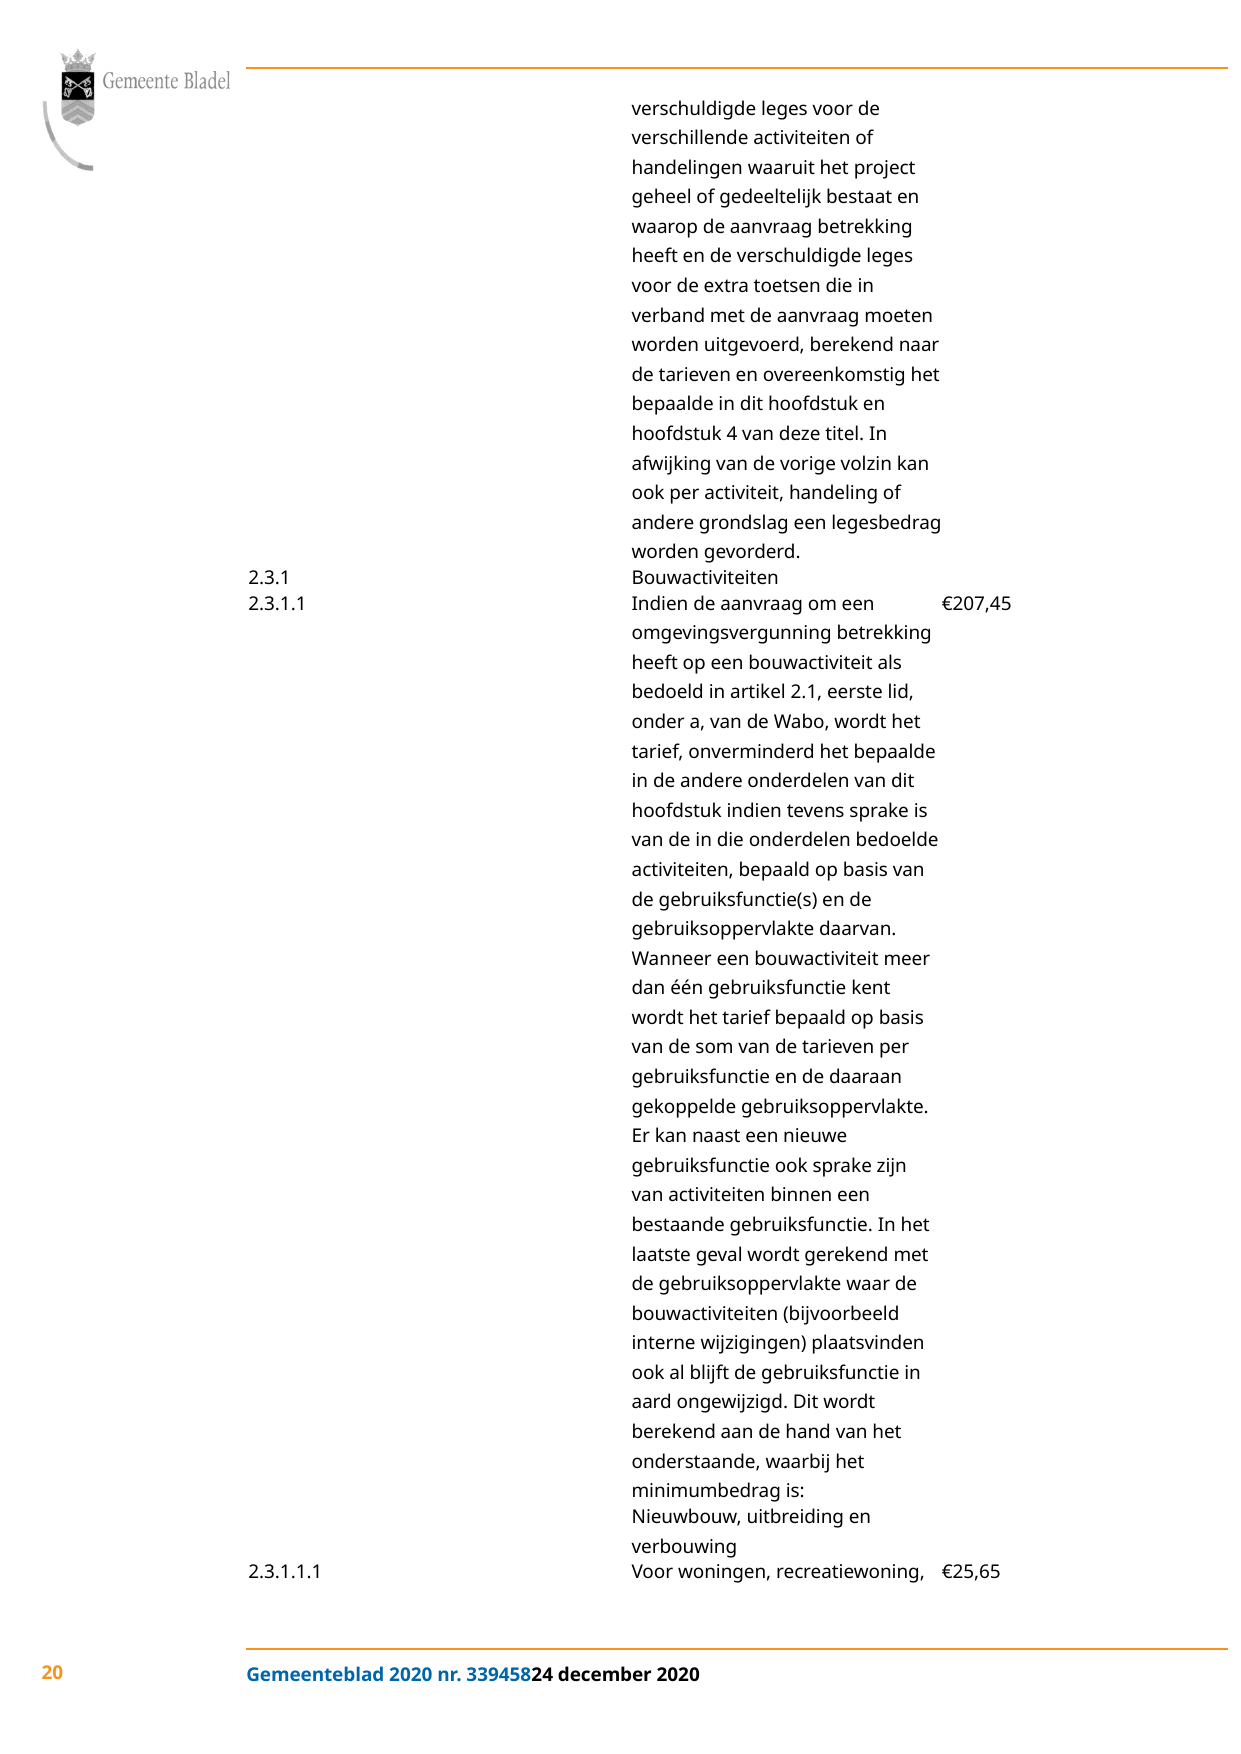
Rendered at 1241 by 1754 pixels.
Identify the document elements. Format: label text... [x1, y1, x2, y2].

table_cell Nieuwbouw, uitbreiding en verbouwing [631, 1503, 942, 1558]
table_cell Voor woningen, recreatiewoning, [631, 1559, 942, 1584]
table_cell [942, 95, 1152, 564]
table_cell €25,65 [942, 1559, 1152, 1584]
table_cell 2.3.1.1.1 [248, 1559, 631, 1584]
table_cell [942, 564, 1152, 590]
table_cell 2.3.1.1 [248, 590, 631, 1503]
table_cell Bouwactiviteiten [631, 564, 942, 590]
table_cell Indien de aanvraag om een omgevingsvergunning betrekking heeft op een bouwactiviteit als bedoeld in artikel 2.1, eerste lid, onder a, van de Wabo, wordt het tarief, onverminderd het bepaalde in de andere onderdelen van dit hoofdstuk indien tevens sprake is van de in die onderdelen bedoelde activiteiten, bepaald op basis van de gebruiksfunctie(s) en de gebruiksoppervlakte daarvan. Wanneer een bouwactiviteit meer dan één gebruiksfunctie kent wordt het tarief bepaald op basis van de som van de tarieven per gebruiksfunctie en de daaraan gekoppelde gebruiksoppervlakte. Er kan naast een nieuwe gebruiksfunctie ook sprake zijn van activiteiten binnen een bestaande gebruiksfunctie. In het laatste geval wordt gerekend met de gebruiksoppervlakte waar de bouwactiviteiten (bijvoorbeeld interne wijzigingen) plaatsvinden ook al blijft de gebruiksfunctie in aard ongewijzigd. Dit wordt berekend aan de hand van het onderstaande, waarbij het minimumbedrag is: [631, 590, 942, 1503]
table_cell €207,45 [942, 590, 1152, 1503]
picture [41, 47, 231, 172]
table_cell [942, 1503, 1152, 1558]
table_cell verschuldigde leges voor de verschillende activiteiten of handelingen waaruit het project geheel of gedeeltelijk bestaat en waarop de aanvraag betrekking heeft en de verschuldigde leges voor de extra toetsen die in verband met de aanvraag moeten worden uitgevoerd, berekend naar de tarieven en overeenkomstig het bepaalde in dit hoofdstuk en hoofdstuk 4 van deze titel. In afwijking van de vorige volzin kan ook per activiteit, handeling of andere grondslag een legesbedrag worden gevorderd. [631, 95, 942, 564]
table_cell [248, 95, 631, 564]
table_cell [248, 1503, 631, 1558]
table_cell 2.3.1 [248, 564, 631, 590]
